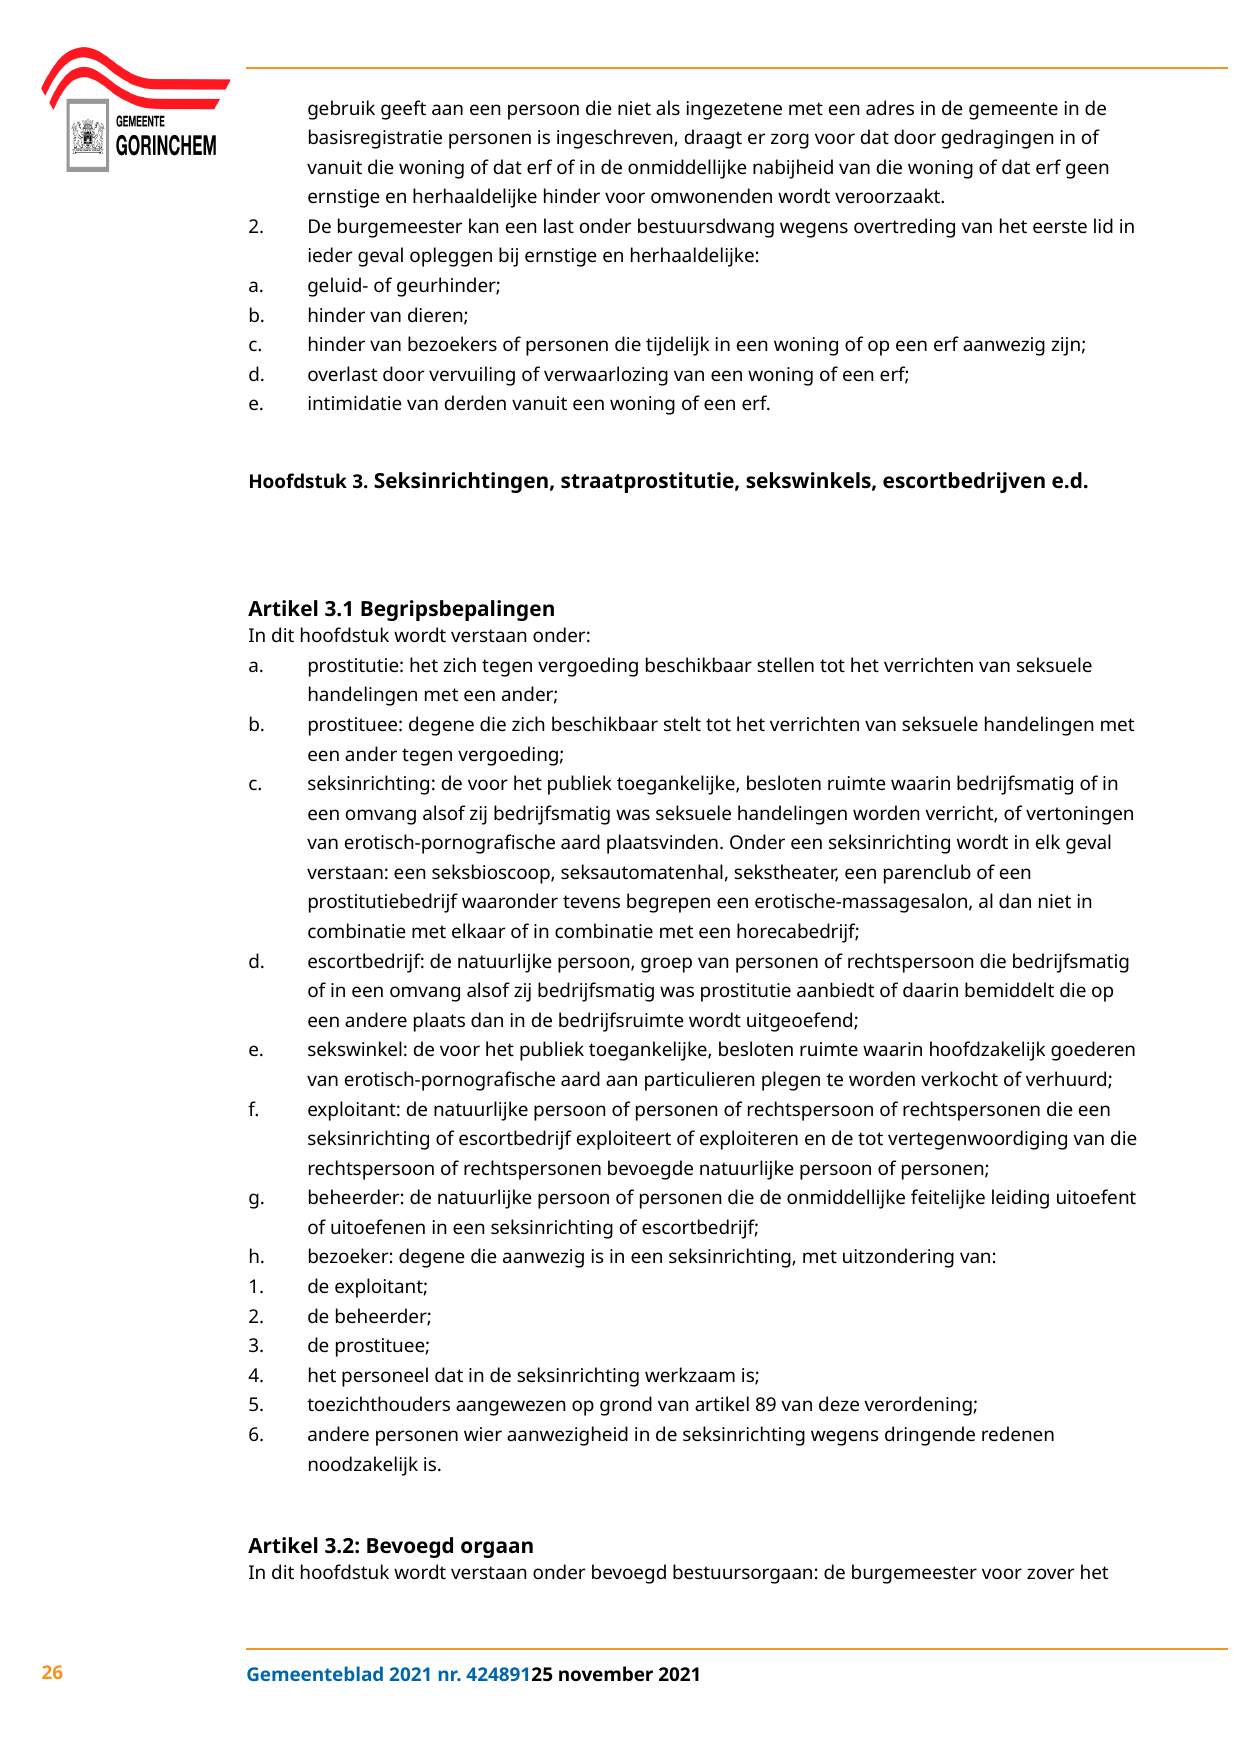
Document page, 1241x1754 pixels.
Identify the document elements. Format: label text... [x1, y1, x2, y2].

list escortbedrijf: de natuurlijke persoon, groep van personen of rechtspersoon die bedrijfsmatig of in een omvang alsof zij bedrijfsmatig was prostitutie aanbiedt of daarin bemiddelt die op een andere plaats dan in de bedrijfsruimte wordt uitgeoefend; [248, 948, 1152, 1033]
list de beheerder; [248, 1303, 1152, 1328]
list hinder van bezoekers of personen die tijdelijk in een woning of op een erf aanwezig zijn; [248, 331, 1152, 357]
list sekswinkel: de voor het publiek toegankelijke, besloten ruimte waarin hoofdzakelijk goederen van erotisch-pornografische aard aan particulieren plegen te worden verkocht of verhuurd; [248, 1037, 1152, 1092]
list bezoeker: degene die aanwezig is in een seksinrichting, met uitzondering van: [248, 1244, 1152, 1269]
list prostitutie: het zich tegen vergoeding beschikbaar stellen tot het verrichten van seksuele handelingen met een ander; [248, 652, 1152, 707]
text Artikel 3.1 Begripsbepalingen [248, 594, 1152, 622]
list beheerder: de natuurlijke persoon of personen die de onmiddellijke feitelijke leiding uitoefent of uitoefenen in een seksinrichting of escortbedrijf; [248, 1184, 1152, 1240]
text Artikel 3.2: Bevoegd orgaan [248, 1531, 1152, 1559]
list exploitant: de natuurlijke persoon of personen of rechtspersoon of rechtspersonen die een seksinrichting of escortbedrijf exploiteert of exploiteren en de tot vertegenwoordiging van die rechtspersoon of rechtspersonen bevoegde natuurlijke persoon of personen; [248, 1096, 1152, 1181]
list overlast door vervuiling of verwaarlozing van een woning of een erf; [248, 361, 1152, 387]
list andere personen wier aanwezigheid in de seksinrichting wegens dringende redenen noodzakelijk is. [248, 1421, 1152, 1476]
list seksinrichting: de voor het publiek toegankelijke, besloten ruimte waarin bedrijfsmatig of in een omvang alsof zij bedrijfsmatig was seksuele handelingen worden verricht, of vertoningen van erotisch-pornografische aard plaatsvinden. Onder een seksinrichting wordt in elk geval verstaan: een seksbioscoop, seksautomatenhal, sekstheater, een parenclub of een prostitutiebedrijf waaronder tevens begrepen een erotische-massagesalon, al dan niet in combinatie met elkaar of in combinatie met een horecabedrijf; [248, 770, 1152, 944]
list de exploitant; [248, 1273, 1152, 1299]
list de prostituee; [248, 1332, 1152, 1358]
list gebruik geeft aan een persoon die niet als ingezetene met een adres in de gemeente in de basisregistratie personen is ingeschreven, draagt er zorg voor dat door gedragingen in of vanuit die woning of dat erf of in de onmiddellijke nabijheid van die woning of dat erf geen ernstige en herhaaldelijke hinder voor omwonenden wordt veroorzaakt. [248, 95, 1152, 209]
picture [41, 47, 231, 172]
text In dit hoofdstuk wordt verstaan onder bevoegd bestuursorgaan: de burgemeester voor zover het [248, 1559, 1152, 1585]
list hinder van dieren; [248, 302, 1152, 328]
list toezichthouders aangewezen op grond van artikel 89 van deze verordening; [248, 1392, 1152, 1417]
list De burgemeester kan een last onder bestuursdwang wegens overtreding van het eerste lid in ieder geval opleggen bij ernstige en herhaaldelijke: [248, 213, 1152, 268]
text In dit hoofdstuk wordt verstaan onder: [248, 622, 1152, 648]
list intimidatie van derden vanuit een woning of een erf. [248, 391, 1152, 416]
list het personeel dat in de seksinrichting werkzaam is; [248, 1362, 1152, 1388]
text Hoofdstuk 3. Seksinrichtingen, straatprostitutie, sekswinkels, escortbedrijven e.d. [248, 466, 1152, 494]
list geluid- of geurhinder; [248, 272, 1152, 298]
list prostituee: degene die zich beschikbaar stelt tot het verrichten van seksuele handelingen met een ander tegen vergoeding; [248, 711, 1152, 766]
